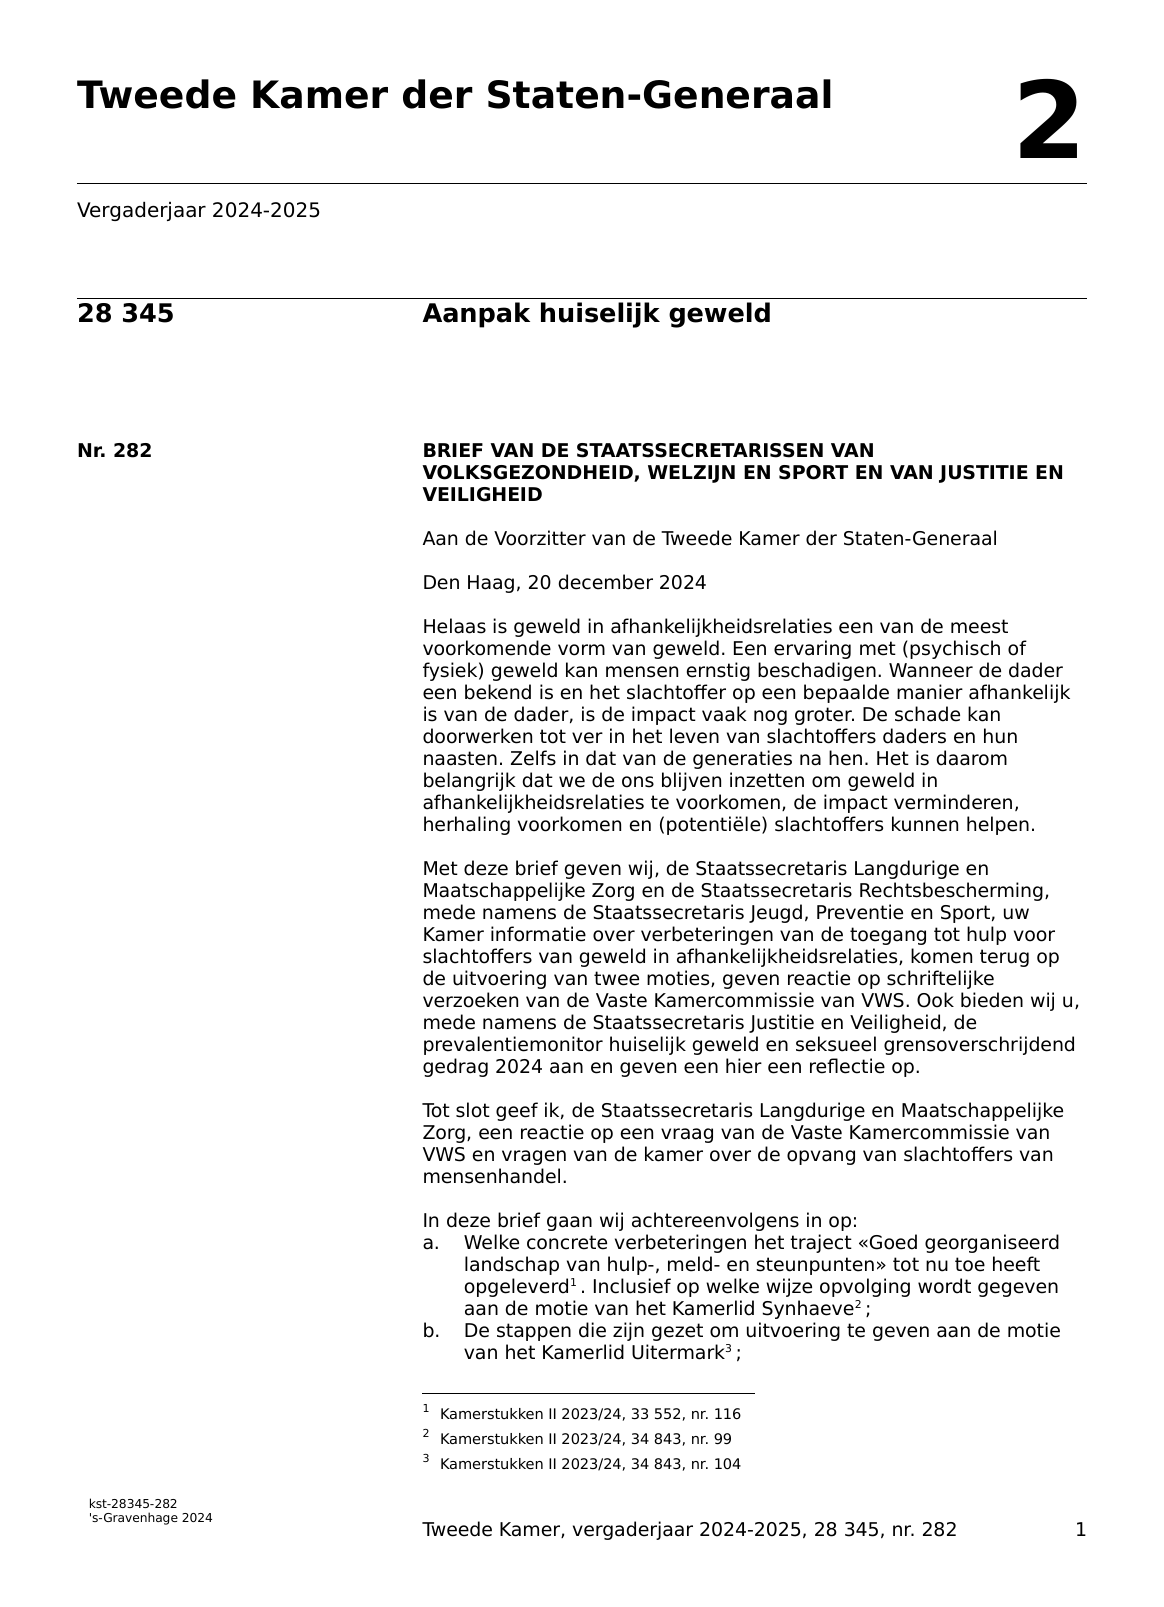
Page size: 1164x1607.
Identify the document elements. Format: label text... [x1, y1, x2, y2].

text In deze brief gaan wij achtereenvolgens in op: [422, 1210, 1087, 1232]
table_header 2 [886, 59, 1087, 183]
text Kamerstukken II 2023/24, 34 843, nr. 104 [422, 1452, 1087, 1474]
text Tot slot geef ik, de Staatssecretaris Langdurige en Maatschappelijke Zorg, een reactie op een vraag van de Vaste Kamercommissie van VWS en vragen van de kamer over de opvang van slachtoffers van mensenhandel. [422, 1100, 1087, 1188]
table_cell Vergaderjaar 2024-2025 [77, 184, 1087, 298]
text Helaas is geweld in afhankelijkheidsrelaties een van de meest voorkomende vorm van geweld. Een ervaring met (psychisch of fysiek) geweld kan mensen ernstig beschadigen. Wanneer de dader een bekend is en het slachtoffer op een bepaalde manier afhankelijk is van de dader, is de impact vaak nog groter. De schade kan doorwerken tot ver in het leven van slachtoffers daders en hun naasten. Zelfs in dat van de generaties na hen. Het is daarom belangrijk dat we de ons blijven inzetten om geweld in afhankelijkheidsrelaties te voorkomen, de impact verminderen, herhaling voorkomen en (potentiële) slachtoffers kunnen helpen. [422, 616, 1087, 836]
text Aan de Voorzitter van de Tweede Kamer der Staten-Generaal [422, 528, 1087, 550]
text Met deze brief geven wij, de Staatssecretaris Langdurige en Maatschappelijke Zorg en de Staatssecretaris Rechtsbescherming, mede namens de Staatssecretaris Jeugd, Preventie en Sport, uw Kamer informatie over verbeteringen van de toegang tot hulp voor slachtoffers van geweld in afhankelijkheidsrelaties, komen terug op de uitvoering van twee moties, geven reactie op schriftelijke verzoeken van de Vaste Kamercommissie van VWS. Ook bieden wij u, mede namens de Staatssecretaris Justitie en Veiligheid, de prevalentiemonitor huiselijk geweld en seksueel grensoverschrijdend gedrag 2024 aan en geven een hier een reflectie op. [422, 858, 1087, 1078]
text Kamerstukken II 2023/24, 34 843, nr. 99 [422, 1427, 1087, 1449]
subtitle 28 345 Aanpak huiselijk geweld [77, 299, 1087, 329]
table_header Tweede Kamer der Staten-Generaal [77, 59, 886, 183]
subtitle Nr. 282 BRIEF VAN DE STAATSSECRETARISSEN VAN VOLKSGEZONDHEID, WELZIJN EN SPORT EN VAN JUSTITIE EN VEILIGHEID [77, 440, 1087, 506]
text Den Haag, 20 december 2024 [422, 572, 1087, 594]
text a. Welke concrete verbeteringen het traject «Goed georganiseerd landschap van hulp-, meld- en steunpunten» tot nu toe heeft opgeleverd. Inclusief op welke wijze opvolging wordt gegeven aan de motie van het Kamerlid Synhaeve; [422, 1232, 1087, 1320]
text Kamerstukken II 2023/24, 33 552, nr. 116 [422, 1402, 1087, 1424]
text 's-Gravenhage 2024 [88, 1511, 323, 1525]
text kst-28345-282 [88, 1497, 323, 1511]
text b. De stappen die zijn gezet om uitvoering te geven aan de motie van het Kamerlid Uitermark; [422, 1320, 1087, 1364]
